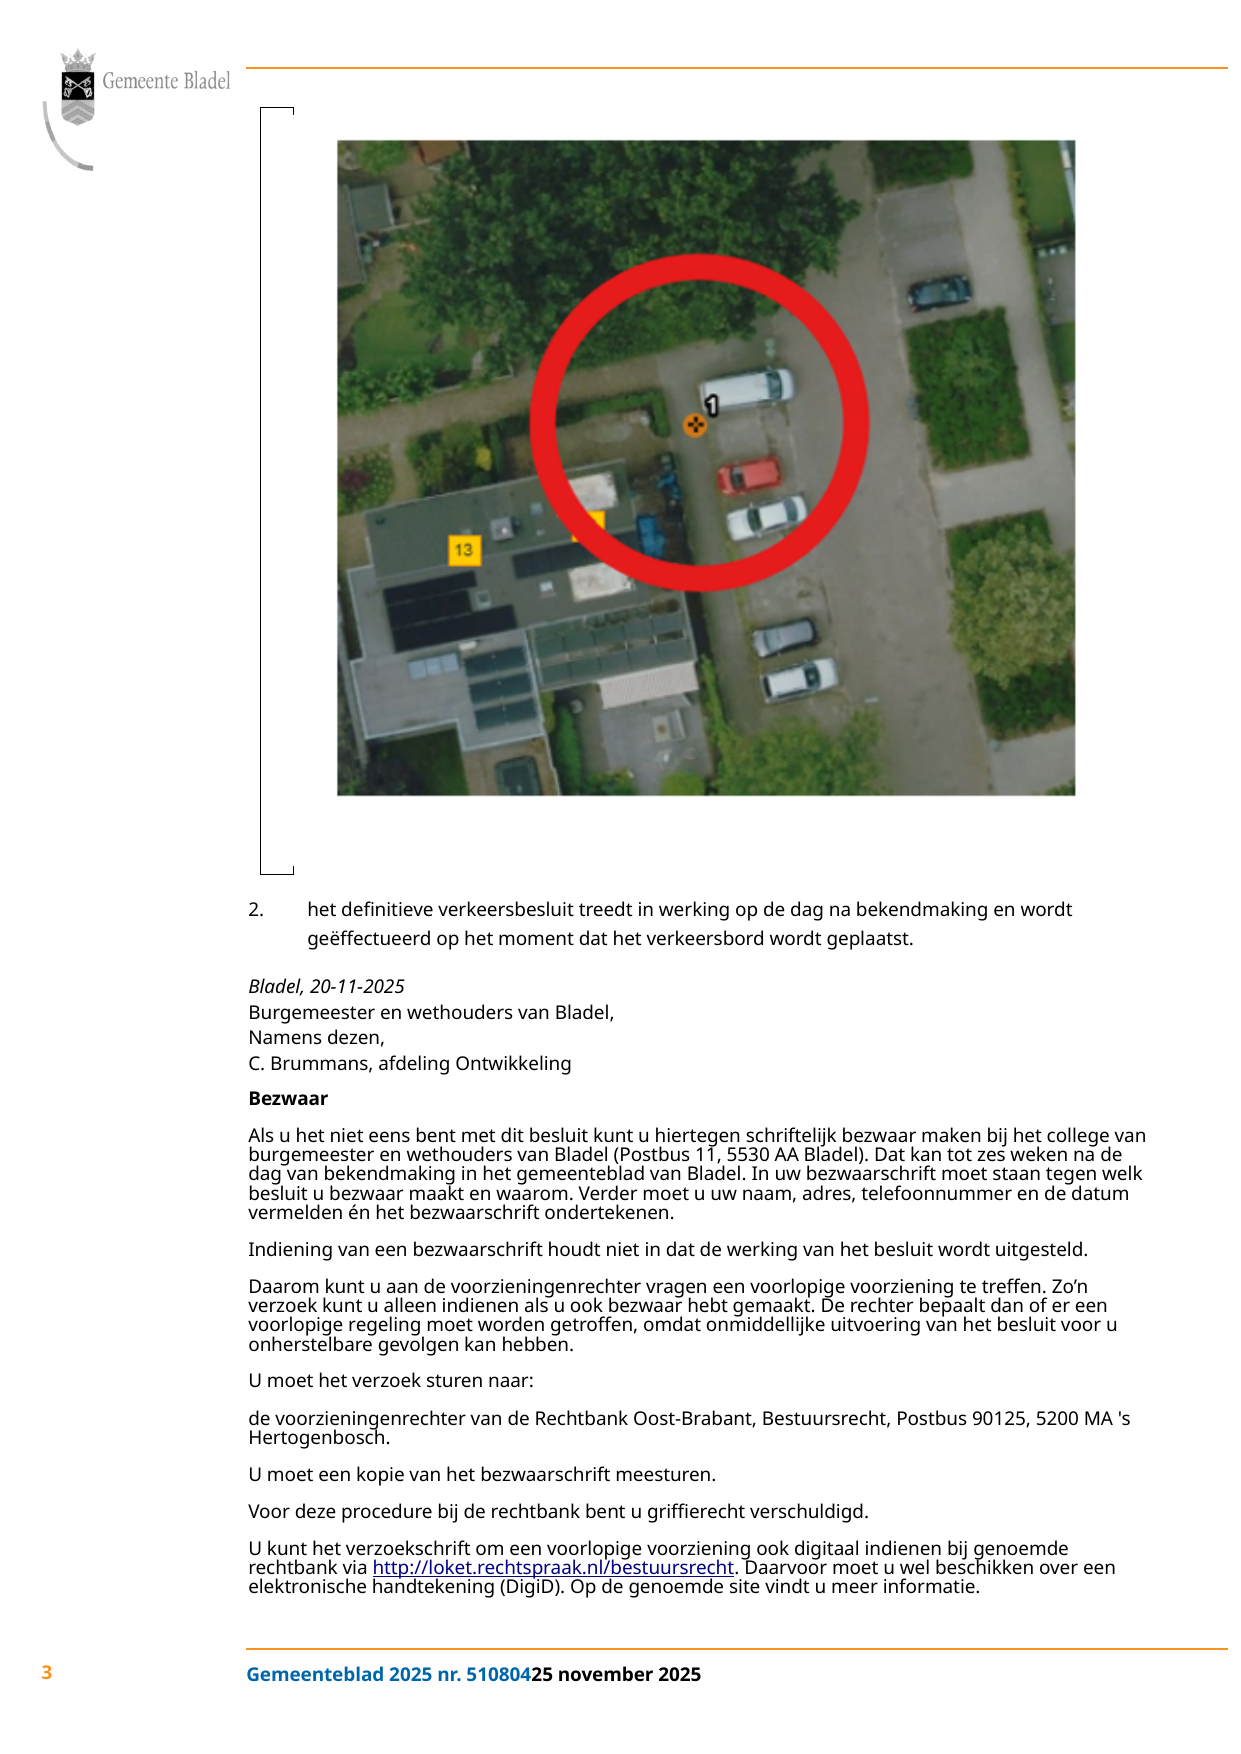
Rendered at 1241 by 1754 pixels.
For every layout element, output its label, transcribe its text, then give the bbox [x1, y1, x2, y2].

picture [41, 47, 231, 172]
text Namens dezen, [248, 1024, 1152, 1050]
text Bladel, 20-11-2025 [248, 973, 1152, 999]
text C. Brummans, afdeling Ontwikkeling [248, 1050, 1152, 1076]
text Daarom kunt u aan de voorzieningenrechter vragen een voorlopige voorziening te treffen. Zo’n verzoek kunt u alleen indienen als u ook bezwaar hebt gemaakt. De rechter bepaalt dan of er een voorlopige regeling moet worden getroffen, omdat onmiddellijke uitvoering van het besluit voor u onherstelbare gevolgen kan hebben. [248, 1278, 1152, 1355]
text Voor deze procedure bij de rechtbank bent u griffierecht verschuldigd. [248, 1503, 1152, 1522]
list het definitieve verkeersbesluit treedt in werking op de dag na bekendmaking en wordt geëffectueerd op het moment dat het verkeersbord wordt geplaatst. [248, 896, 1152, 951]
text Burgemeester en wethouders van Bladel, [248, 999, 1152, 1024]
text U kunt het verzoekschrift om een voorlopige voorziening ook digitaal indienen bij genoemde rechtbank via http://loket.rechtspraak.nl/bestuursrecht. Daarvoor moet u wel beschikken over een elektronische handtekening (DigiD). Op de genoemde site vindt u meer informatie. [248, 1540, 1152, 1597]
text de voorzieningenrechter van de Rechtbank Oost-Brabant, Bestuursrecht, Postbus 90125, 5200 MA 's Hertogenbosch. [248, 1409, 1152, 1448]
text U moet een kopie van het bezwaarschrift meesturen. [248, 1466, 1152, 1485]
text U moet het verzoek sturen naar: [248, 1372, 1152, 1392]
text Bezwaar [248, 1090, 1152, 1109]
text Als u het niet eens bent met dit besluit kunt u hiertegen schriftelijk bezwaar maken bij het college van burgemeester en wethouders van Bladel (Postbus 11, 5530 AA Bladel). Dat kan tot zes weken na de dag van bekendmaking in het gemeenteblad van Bladel. In uw bezwaarschrift moet staan tegen welk besluit u bezwaar maakt en waarom. Verder moet u uw naam, adres, telefoonnummer en de datum vermelden én het bezwaarschrift ondertekenen. [248, 1127, 1152, 1223]
picture [268, 115, 1173, 866]
text Indiening van een bezwaarschrift houdt niet in dat de werking van het besluit wordt uitgesteld. [248, 1241, 1152, 1260]
